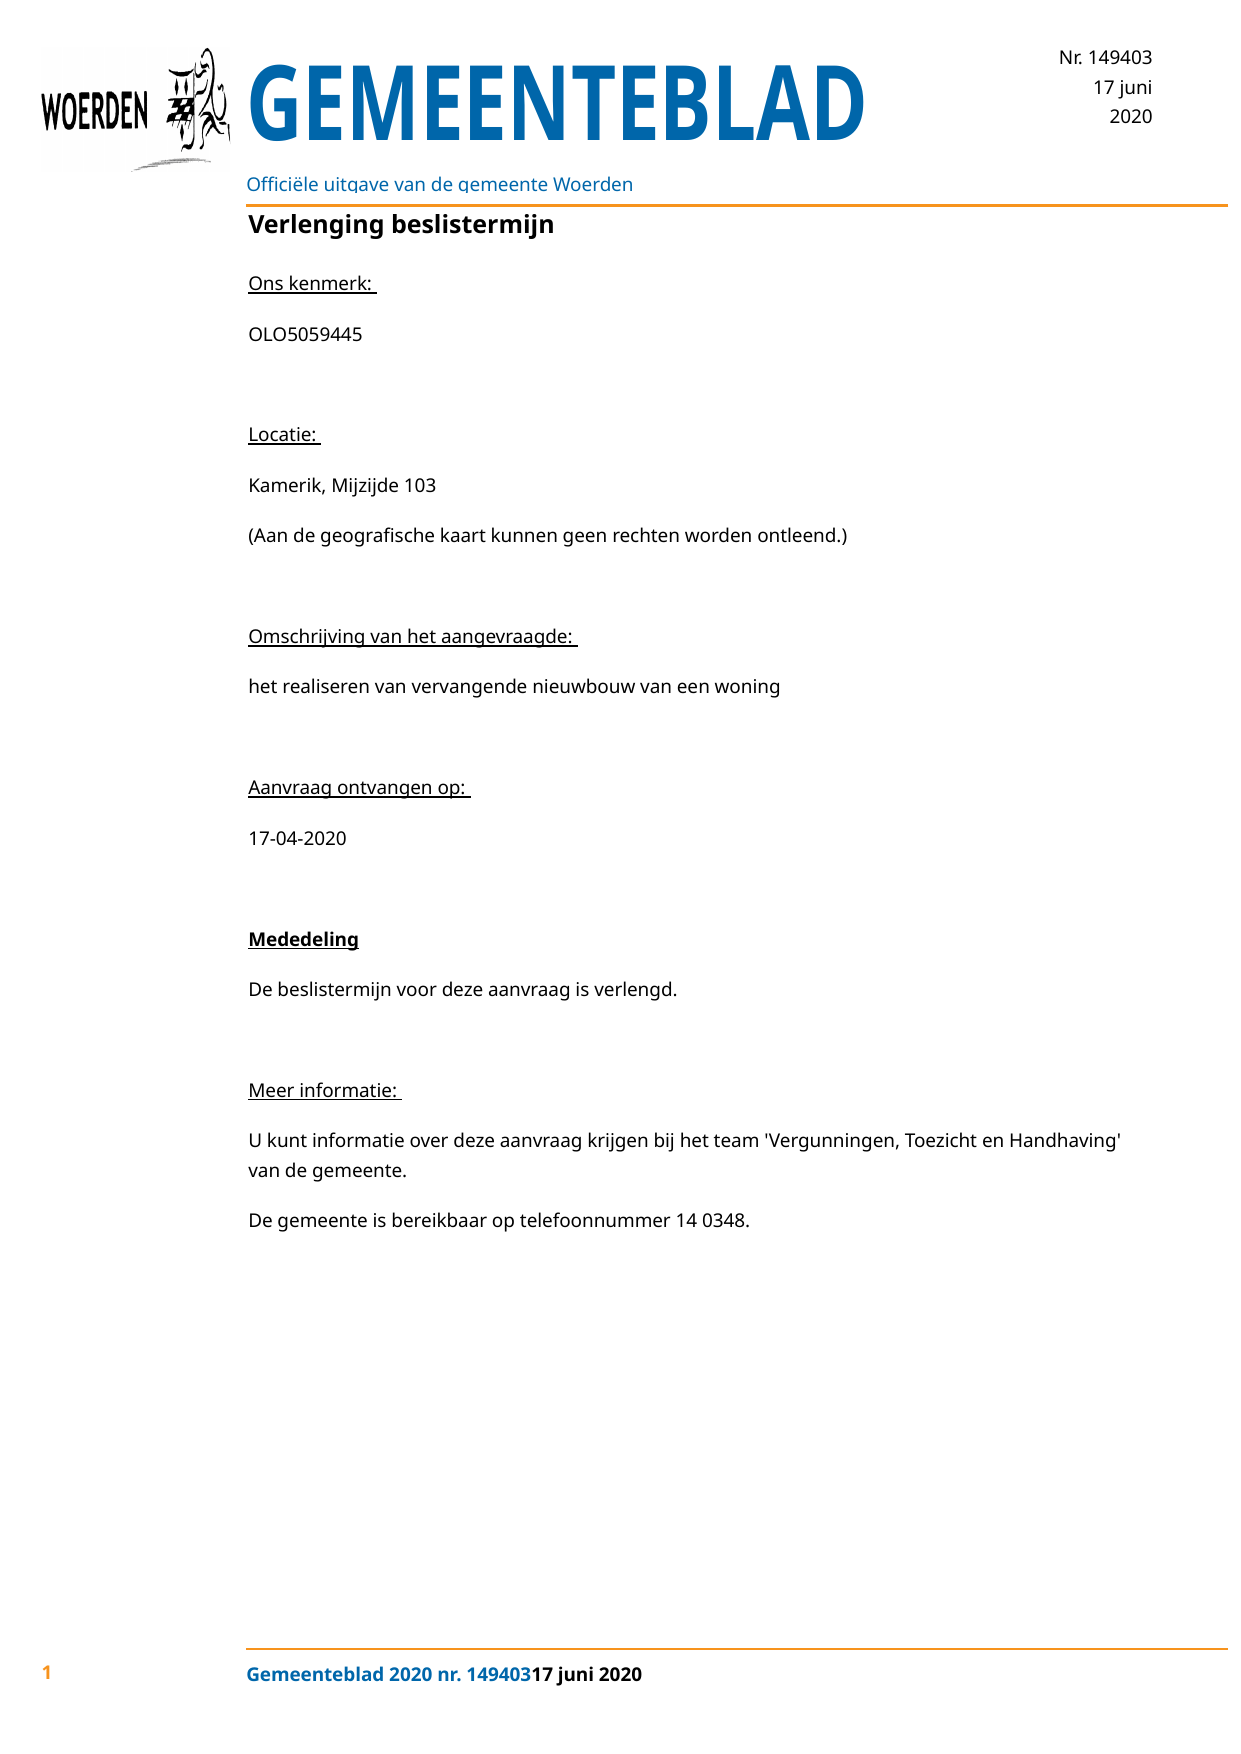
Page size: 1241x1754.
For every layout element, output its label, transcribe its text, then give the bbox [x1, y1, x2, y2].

text het realiseren van vervangende nieuwbouw van een woning [248, 674, 1152, 699]
text Aanvraag ontvangen op: [248, 774, 1152, 800]
text U kunt informatie over deze aanvraag krijgen bij het team 'Vergunningen, Toezicht en Handhaving' van de gemeente. [248, 1127, 1152, 1183]
text De gemeente is bereikbaar op telefoonnummer 14 0348. [248, 1207, 1152, 1233]
text Kamerik, Mijzijde 103 [248, 472, 1152, 498]
text (Aan de geografische kaart kunnen geen rechten worden ontleend.) [248, 522, 1152, 548]
picture [41, 47, 231, 172]
text Meer informatie: [248, 1077, 1152, 1103]
text Verlenging beslistermijn [248, 207, 1152, 241]
text OLO5059445 [248, 321, 1152, 346]
text Omschrijving van het aangevraagde: [248, 623, 1152, 649]
text De beslistermijn voor deze aanvraag is verlengd. [248, 976, 1152, 1002]
text Locatie: [248, 422, 1152, 447]
text Mededeling [248, 926, 1152, 951]
text Ons kenmerk: [248, 270, 1152, 296]
text 17-04-2020 [248, 825, 1152, 851]
